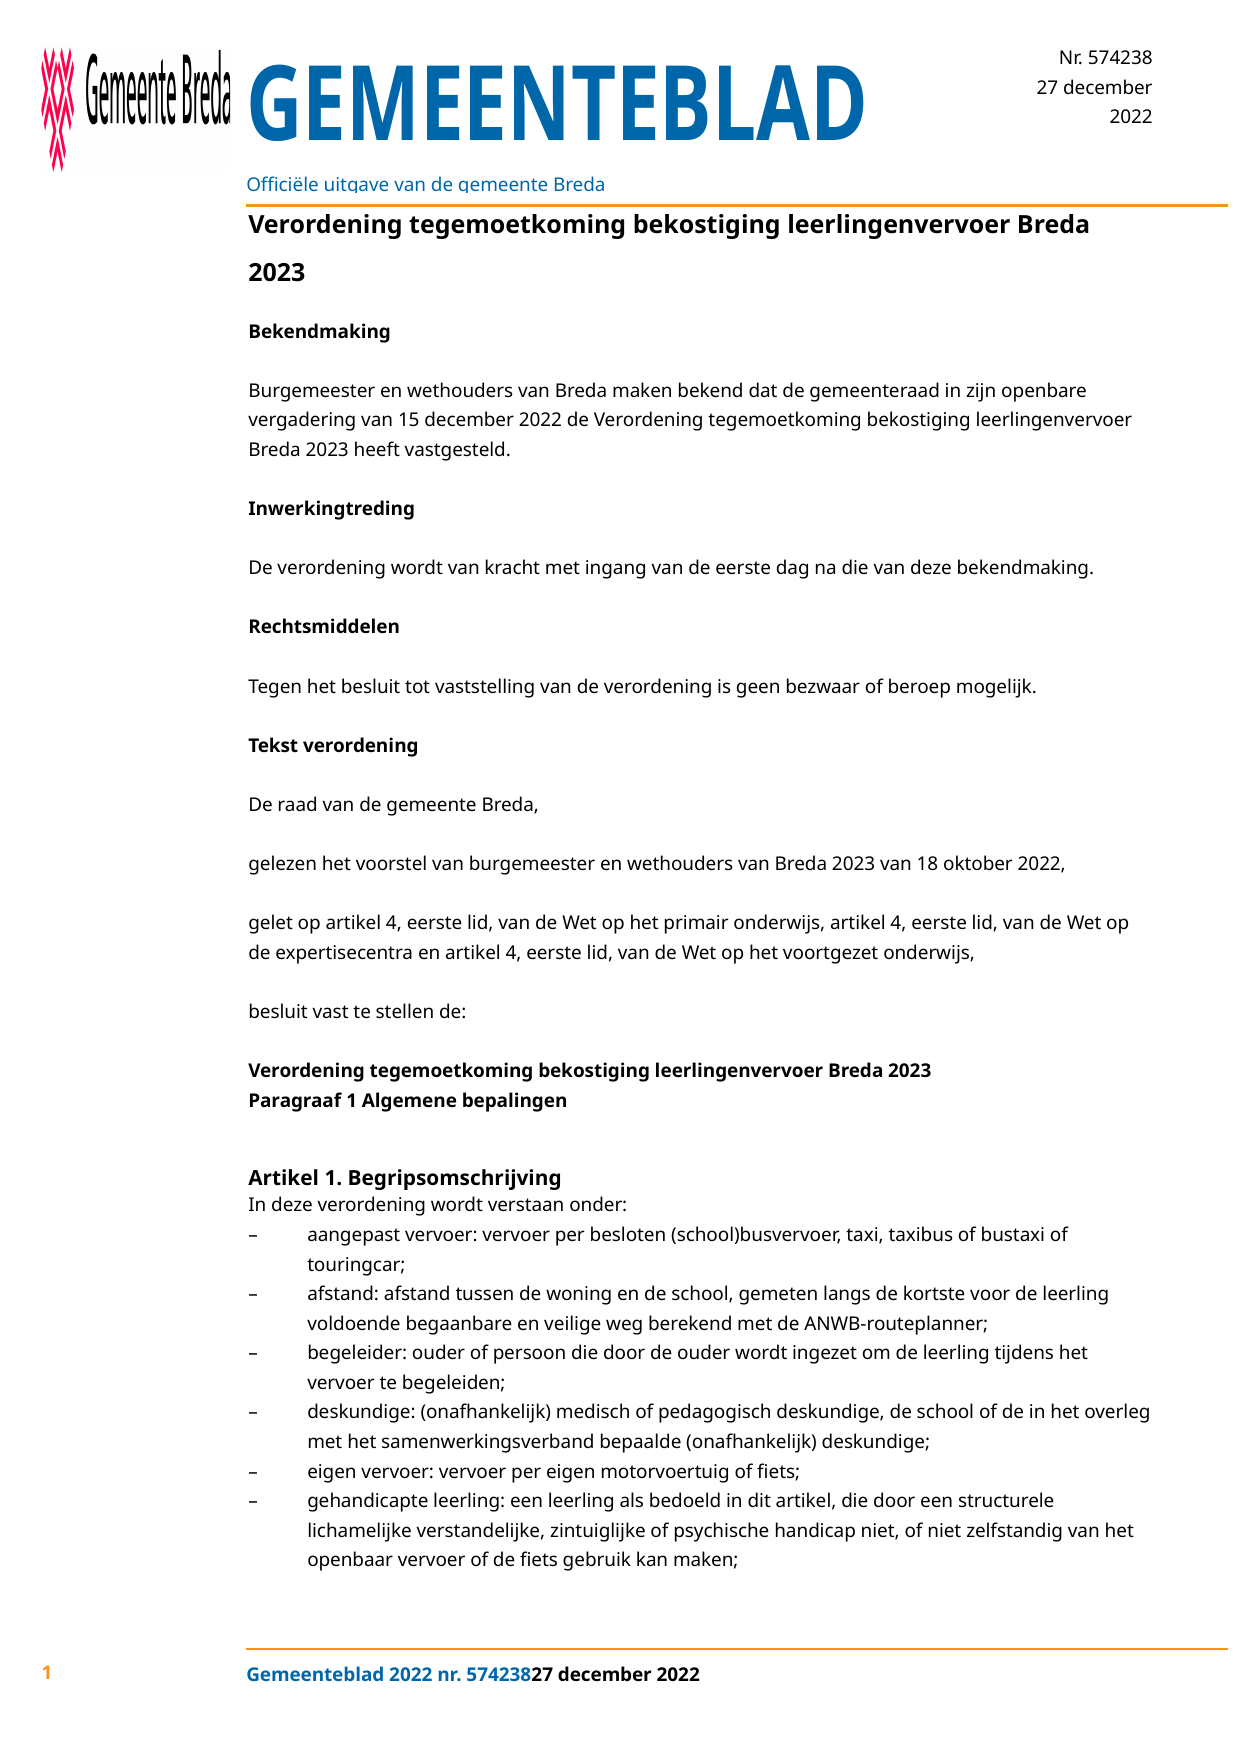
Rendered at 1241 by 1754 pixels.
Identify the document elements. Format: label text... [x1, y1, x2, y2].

text gelet op artikel 4, eerste lid, van de Wet op het primair onderwijs, artikel 4, eerste lid, van de Wet op de expertisecentra en artikel 4, eerste lid, van de Wet op het voortgezet onderwijs, [248, 909, 1152, 965]
text Burgemeester en wethouders van Breda maken bekend dat de gemeenteraad in zijn openbare vergadering van 15 december 2022 de Verordening tegemoetkoming bekostiging leerlingenvervoer Breda 2023 heeft vastgesteld. [248, 377, 1152, 462]
text besluit vast te stellen de: [248, 998, 1152, 1024]
text gelezen het voorstel van burgemeester en wethouders van Breda 2023 van 18 oktober 2022, [248, 850, 1152, 876]
list gehandicapte leerling: een leerling als bedoeld in dit artikel, die door een structurele lichamelijke verstandelijke, zintuiglijke of psychische handicap niet, of niet zelfstandig van het openbaar vervoer of de fiets gebruik kan maken; [248, 1487, 1152, 1572]
list deskundige: (onafhankelijk) medisch of pedagogisch deskundige, de school of de in het overleg met het samenwerkingsverband bepaalde (onafhankelijk) deskundige; [248, 1399, 1152, 1454]
list eigen vervoer: vervoer per eigen motorvoertuig of fiets; [248, 1458, 1152, 1484]
text Tekst verordening [248, 732, 1152, 758]
text Verordening tegemoetkoming bekostiging leerlingenvervoer Breda 2023 [248, 207, 1152, 288]
text Bekendmaking [248, 318, 1152, 344]
picture [41, 47, 231, 172]
text De raad van de gemeente Breda, [248, 791, 1152, 817]
text Rechtsmiddelen [248, 614, 1152, 639]
text Verordening tegemoetkoming bekostiging leerlingenvervoer Breda 2023 [248, 1057, 1152, 1083]
list aangepast vervoer: vervoer per besloten (school)busvervoer, taxi, taxibus of bustaxi of touringcar; [248, 1221, 1152, 1277]
text De verordening wordt van kracht met ingang van de eerste dag na die van deze bekendmaking. [248, 554, 1152, 580]
text In deze verordening wordt verstaan onder: [248, 1192, 1152, 1217]
text Paragraaf 1 Algemene bepalingen [248, 1087, 1152, 1113]
text Inwerkingtreding [248, 495, 1152, 521]
text Tegen het besluit tot vaststelling van de verordening is geen bezwaar of beroep mogelijk. [248, 673, 1152, 699]
text Artikel 1. Begripsomschrijving [248, 1163, 1152, 1192]
list afstand: afstand tussen de woning en de school, gemeten langs de kortste voor de leerling voldoende begaanbare en veilige weg berekend met de ANWB-routeplanner; [248, 1280, 1152, 1336]
list begeleider: ouder of persoon die door de ouder wordt ingezet om de leerling tijdens het vervoer te begeleiden; [248, 1339, 1152, 1395]
